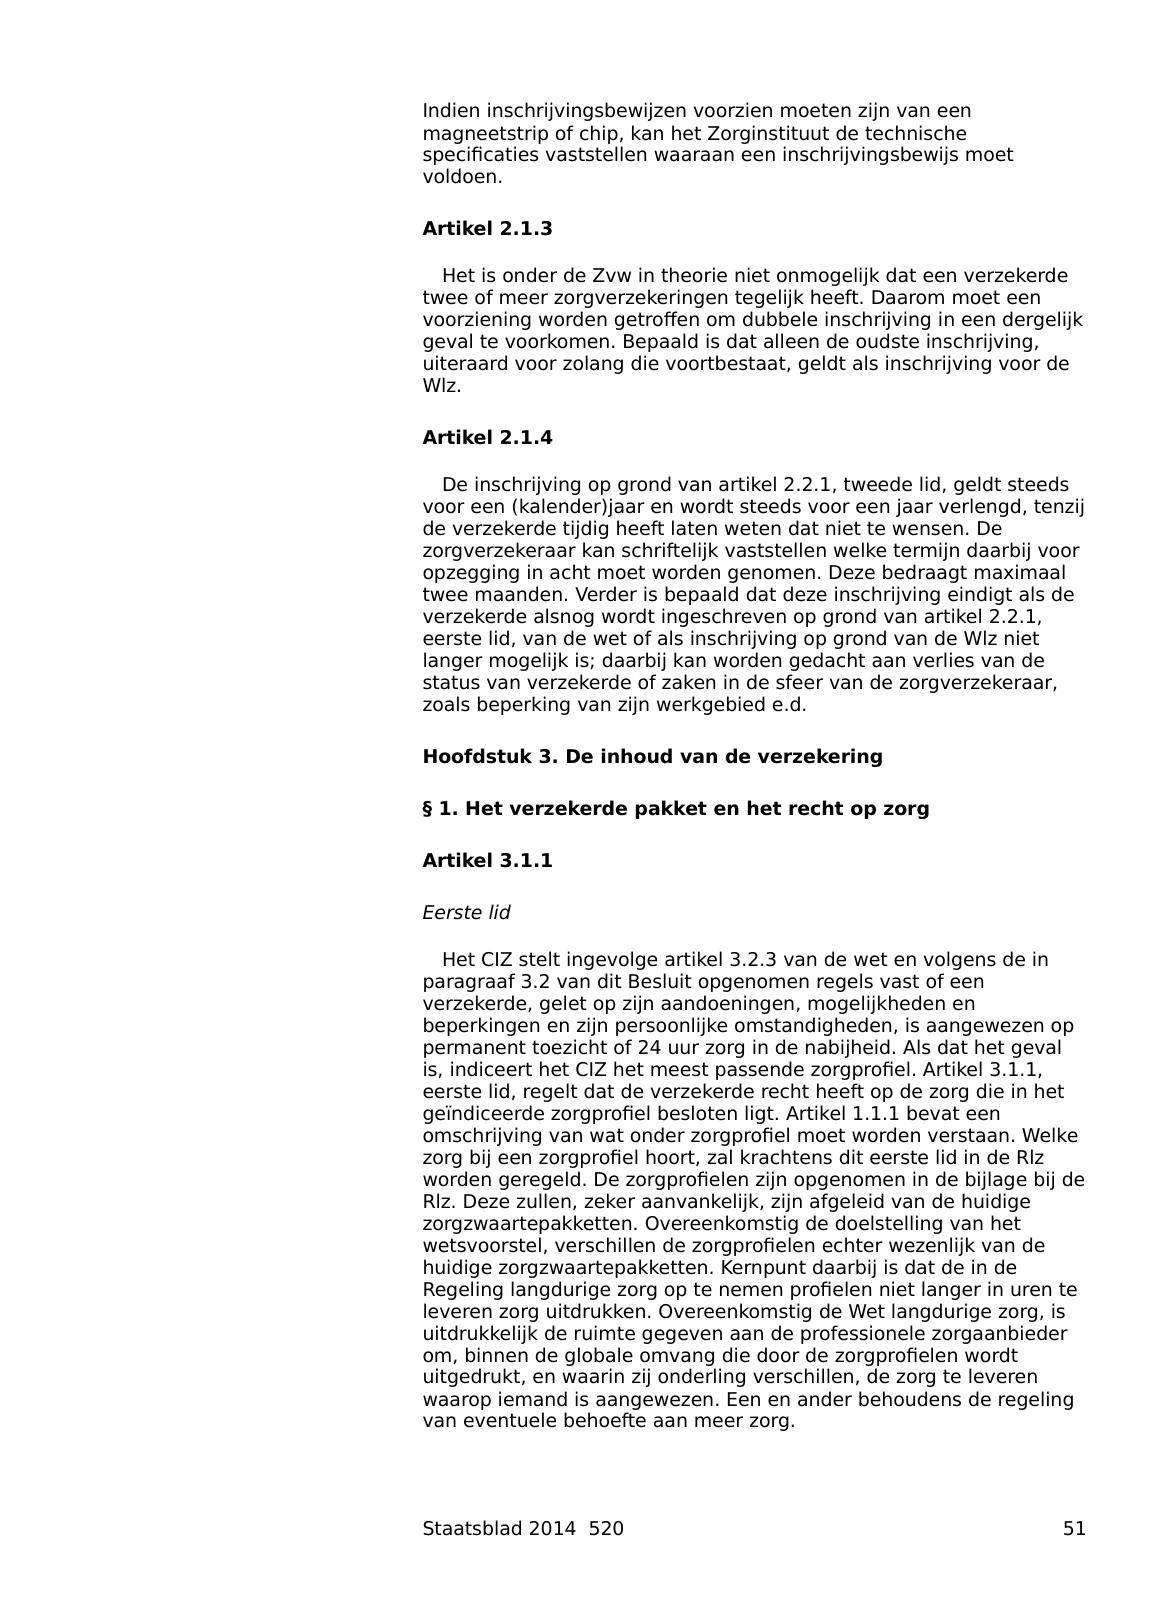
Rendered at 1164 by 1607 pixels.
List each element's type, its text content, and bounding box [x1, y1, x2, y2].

subtitle Artikel 2.1.4 [422, 427, 1087, 449]
subtitle Eerste lid [422, 902, 1087, 924]
subtitle Artikel 3.1.1 [422, 850, 1087, 872]
text Het is onder de Zvw in theorie niet onmogelijk dat een verzekerde twee of meer zorgverzekeringen tegelijk heeft. Daarom moet een voorziening worden getroffen om dubbele inschrijving in een dergelijk geval te voorkomen. Bepaald is dat alleen de oudste inschrijving, uiteraard voor zolang die voortbestaat, geldt als inschrijving voor de Wlz. [422, 265, 1087, 397]
subtitle Hoofdstuk 3. De inhoud van de verzekering [422, 746, 1087, 768]
subtitle Artikel 2.1.3 [422, 218, 1087, 240]
text De inschrijving op grond van artikel 2.2.1, tweede lid, geldt steeds voor een (kalender)jaar en wordt steeds voor een jaar verlengd, tenzij de verzekerde tijdig heeft laten weten dat niet te wensen. De zorgverzekeraar kan schriftelijk vaststellen welke termijn daarbij voor opzegging in acht moet worden genomen. Deze bedraagt maximaal twee maanden. Verder is bepaald dat deze inschrijving eindigt als de verzekerde alsnog wordt ingeschreven op grond van artikel 2.2.1, eerste lid, van de wet of als inschrijving op grond van de Wlz niet langer mogelijk is; daarbij kan worden gedacht aan verlies van de status van verzekerde of zaken in de sfeer van de zorgverzekeraar, zoals beperking van zijn werkgebied e.d. [422, 474, 1087, 716]
text Indien inschrijvingsbewijzen voorzien moeten zijn van een magneetstrip of chip, kan het Zorginstituut de technische specificaties vaststellen waaraan een inschrijvingsbewijs moet voldoen. [422, 100, 1087, 188]
text Het CIZ stelt ingevolge artikel 3.2.3 van de wet en volgens de in paragraaf 3.2 van dit Besluit opgenomen regels vast of een verzekerde, gelet op zijn aandoeningen, mogelijkheden en beperkingen en zijn persoonlijke omstandigheden, is aangewezen op permanent toezicht of 24 uur zorg in de nabijheid. Als dat het geval is, indiceert het CIZ het meest passende zorgprofiel. Artikel 3.1.1, eerste lid, regelt dat de verzekerde recht heeft op de zorg die in het geïndiceerde zorgprofiel besloten ligt. Artikel 1.1.1 bevat een omschrijving van wat onder zorgprofiel moet worden verstaan. Welke zorg bij een zorgprofiel hoort, zal krachtens dit eerste lid in de Rlz worden geregeld. De zorgprofielen zijn opgenomen in de bijlage bij de Rlz. Deze zullen, zeker aanvankelijk, zijn afgeleid van de huidige zorgzwaartepakketten. Overeenkomstig de doelstelling van het wetsvoorstel, verschillen de zorgprofielen echter wezenlijk van de huidige zorgzwaartepakketten. Kernpunt daarbij is dat de in de Regeling langdurige zorg op te nemen profielen niet langer in uren te leveren zorg uitdrukken. Overeenkomstig de Wet langdurige zorg, is uitdrukkelijk de ruimte gegeven aan de professionele zorgaanbieder om, binnen de globale omvang die door de zorgprofielen wordt uitgedrukt, en waarin zij onderling verschillen, de zorg te leveren waarop iemand is aangewezen. Een en ander behoudens de regeling van eventuele behoefte aan meer zorg. [422, 949, 1087, 1432]
subtitle § 1. Het verzekerde pakket en het recht op zorg [422, 798, 1087, 820]
